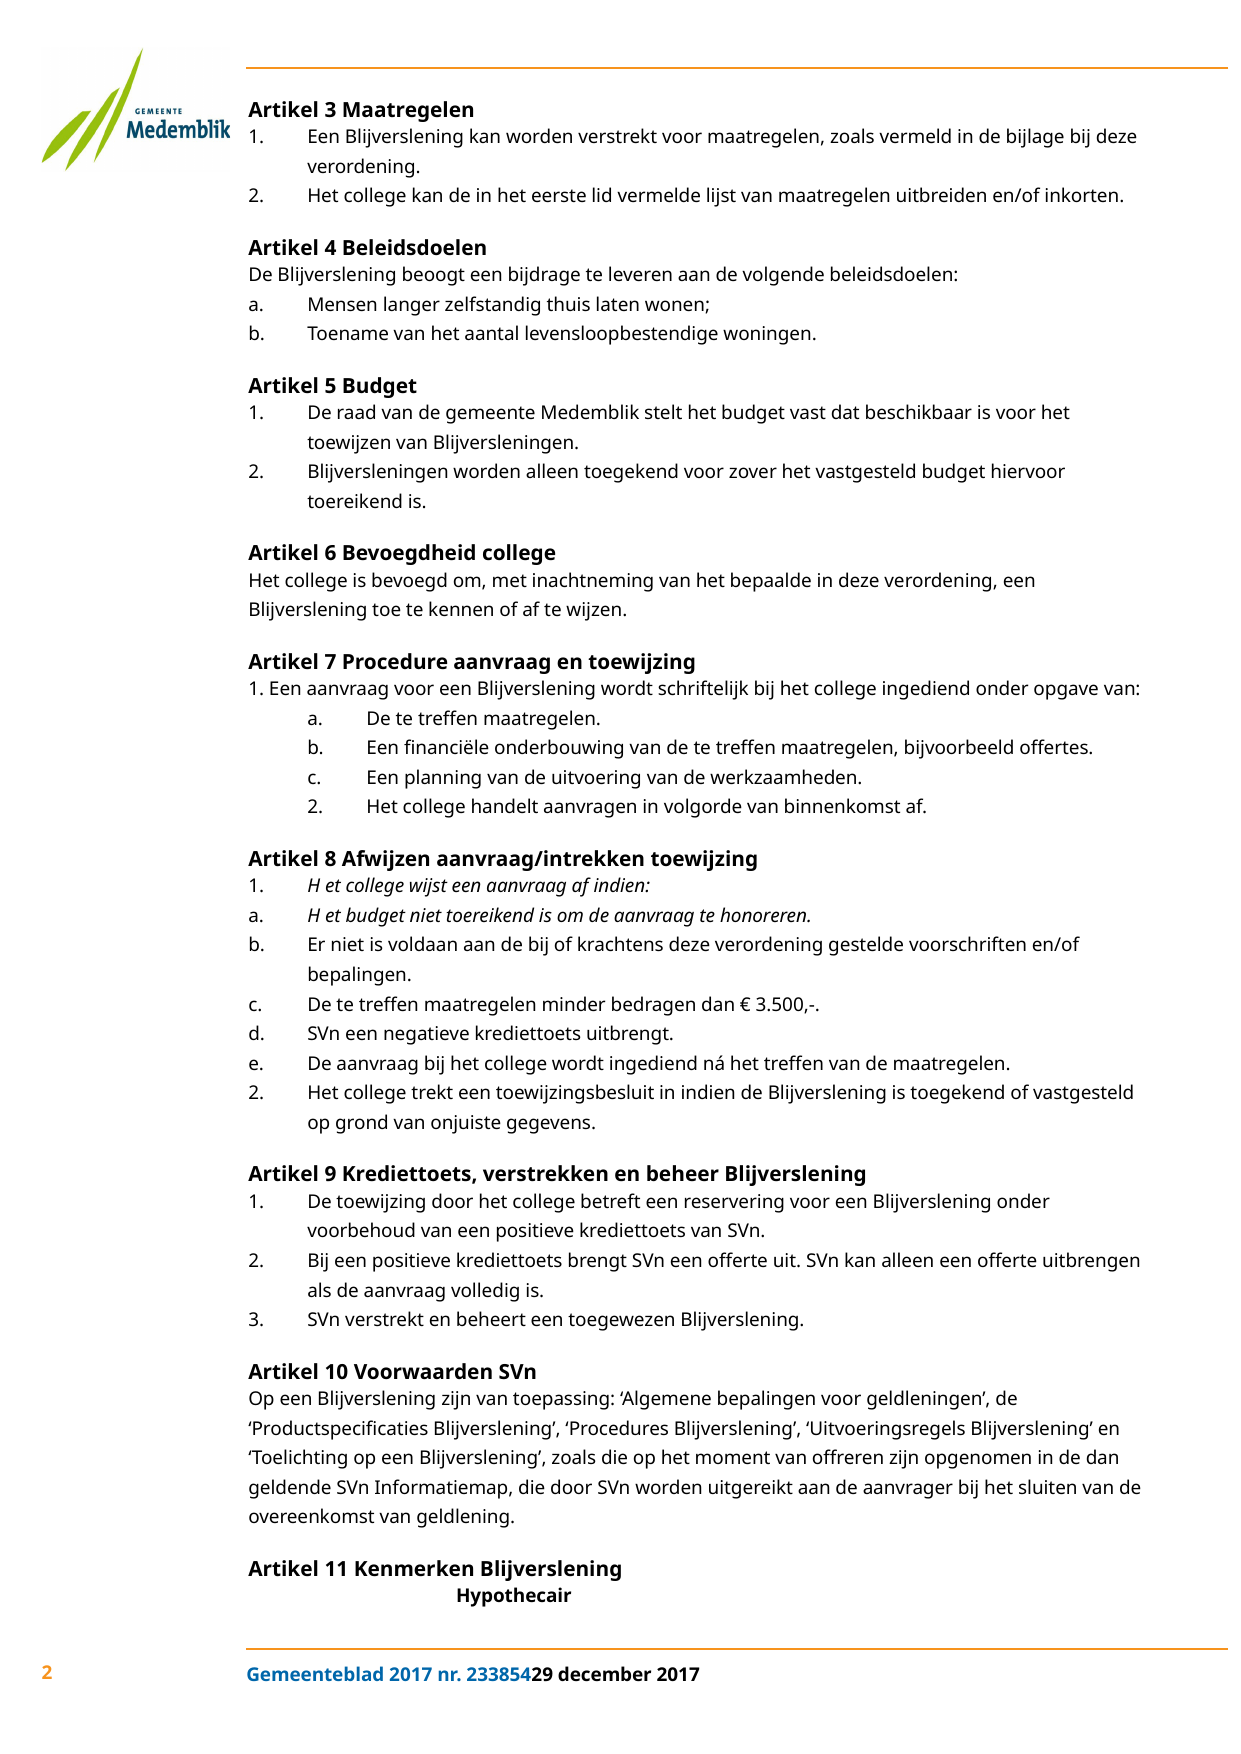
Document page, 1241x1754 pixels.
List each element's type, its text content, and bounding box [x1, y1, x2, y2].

list Blijversleningen worden alleen toegekend voor zover het vastgesteld budget hiervoor toereikend is. [248, 458, 1152, 514]
list Een planning van de uitvoering van de werkzaamheden. [307, 764, 1152, 790]
list Bij een positieve krediettoets brengt SVn een offerte uit. SVn kan alleen een offerte uitbrengen als de aanvraag volledig is. [248, 1247, 1152, 1302]
list Het college kan de in het eerste lid vermelde lijst van maatregelen uitbreiden en/of inkorten. [248, 182, 1152, 208]
text Artikel 7 Procedure aanvraag en toewijzing [248, 647, 1152, 675]
list Toename van het aantal levensloopbestendige woningen. [248, 320, 1152, 346]
list Het college trekt een toewijzingsbesluit in indien de Blijverslening is toegekend of vastgesteld op grond van onjuiste gegevens. [248, 1079, 1152, 1135]
table_header Hypothecair [456, 1583, 1152, 1608]
list H et college wijst een aanvraag af indien: [248, 872, 1152, 898]
picture [41, 47, 231, 172]
text Artikel 11 Kenmerken Blijverslening [248, 1554, 1152, 1582]
text Artikel 6 Bevoegdheid college [248, 538, 1152, 567]
text Artikel 4 Beleidsdoelen [248, 233, 1152, 261]
list De raad van de gemeente Medemblik stelt het budget vast dat beschikbaar is voor het toewijzen van Blijversleningen. [248, 399, 1152, 454]
text 1. Een aanvraag voor een Blijverslening wordt schriftelijk bij het college ingediend onder opgave van: [248, 675, 1152, 701]
list SVn verstrekt en beheert een toegewezen Blijverslening. [248, 1306, 1152, 1332]
text Artikel 10 Voorwaarden SVn [248, 1357, 1152, 1385]
text De Blijverslening beoogt een bijdrage te leveren aan de volgende beleidsdoelen: [248, 261, 1152, 287]
text Het college is bevoegd om, met inachtneming van het bepaalde in deze verordening, een Blijverslening toe te kennen of af te wijzen. [248, 567, 1152, 622]
list De toewijzing door het college betreft een reservering voor een Blijverslening onder voorbehoud van een positieve krediettoets van SVn. [248, 1188, 1152, 1243]
text Artikel 9 Krediettoets, verstrekken en beheer Blijverslening [248, 1159, 1152, 1188]
list De aanvraag bij het college wordt ingediend ná het treffen van de maatregelen. [248, 1050, 1152, 1076]
text Artikel 3 Maatregelen [248, 95, 1152, 123]
text Op een Blijverslening zijn van toepassing: ‘Algemene bepalingen voor geldleningen’, de ‘Productspecificaties Blijverslening’, ‘Procedures Blijverslening’, ‘Uitvoeringsregels Blijverslening’ en ‘Toelichting op een Blijverslening’, zoals die op het moment van offreren zijn opgenomen in de dan geldende SVn Informatiemap, die door SVn worden uitgereikt aan de aanvrager bij het sluiten van de overeenkomst van geldlening. [248, 1385, 1152, 1529]
list De te treffen maatregelen minder bedragen dan € 3.500,-. [248, 991, 1152, 1017]
list Mensen langer zelfstandig thuis laten wonen; [248, 291, 1152, 317]
table_header [248, 1583, 456, 1608]
list Het college handelt aanvragen in volgorde van binnenkomst af. [307, 794, 1152, 819]
list Er niet is voldaan aan de bij of krachtens deze verordening gestelde voorschriften en/of bepalingen. [248, 932, 1152, 987]
text Artikel 5 Budget [248, 371, 1152, 399]
list Een Blijverslening kan worden verstrekt voor maatregelen, zoals vermeld in de bijlage bij deze verordening. [248, 123, 1152, 178]
list Een financiële onderbouwing van de te treffen maatregelen, bijvoorbeeld offertes. [307, 734, 1152, 760]
list SVn een negatieve krediettoets uitbrengt. [248, 1020, 1152, 1046]
text Artikel 8 Afwijzen aanvraag/intrekken toewijzing [248, 844, 1152, 872]
list De te treffen maatregelen. [307, 705, 1152, 731]
list H et budget niet toereikend is om de aanvraag te honoreren. [248, 902, 1152, 928]
